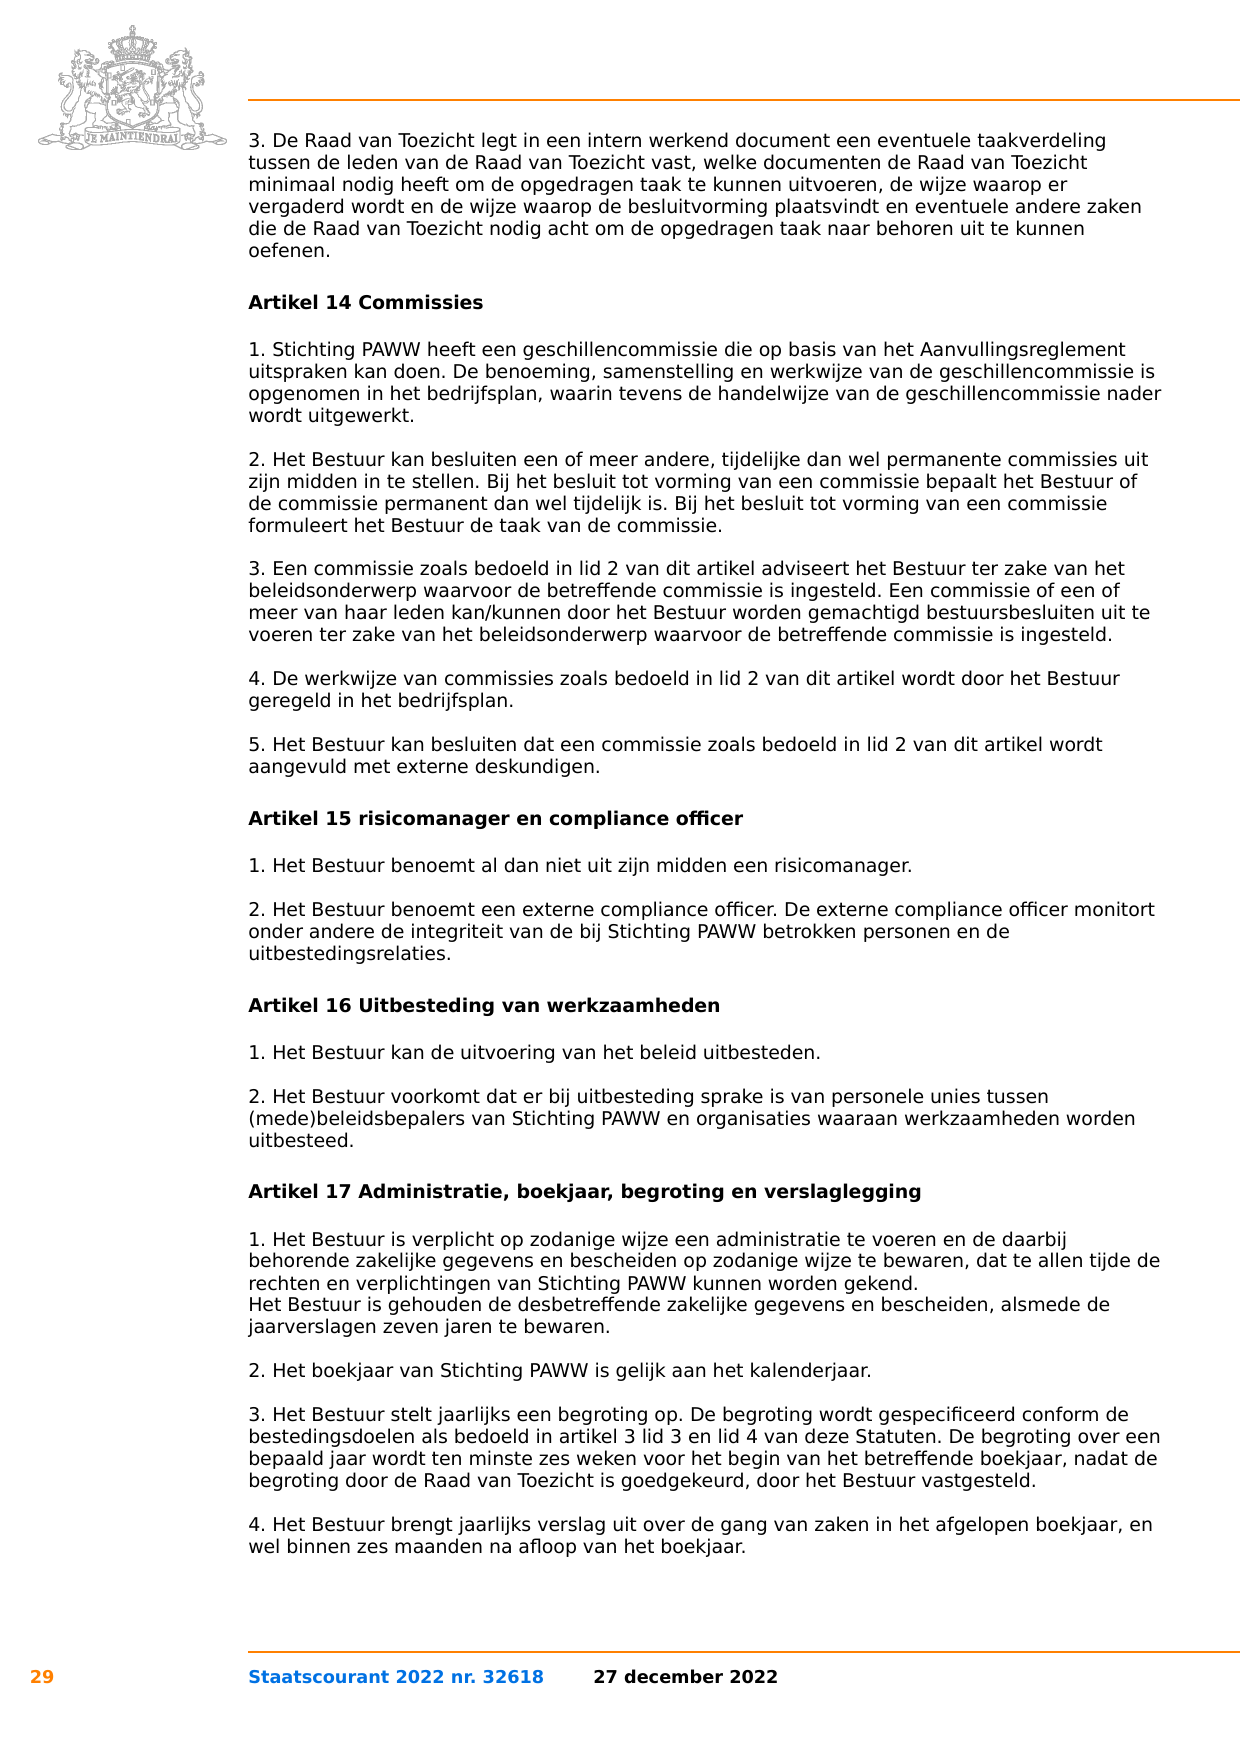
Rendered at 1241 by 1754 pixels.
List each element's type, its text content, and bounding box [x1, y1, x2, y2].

subtitle Artikel 15 risicomanager en compliance officer [248, 808, 1163, 830]
text 2. Het Bestuur kan besluiten een of meer andere, tijdelijke dan wel permanente commissies uit zijn midden in te stellen. Bij het besluit tot vorming van een commissie bepaalt het Bestuur of de commissie permanent dan wel tijdelijk is. Bij het besluit tot vorming van een commissie formuleert het Bestuur de taak van de commissie. [248, 448, 1163, 536]
text 1. Stichting PAWW heeft een geschillencommissie die op basis van het Aanvullingsreglement uitspraken kan doen. De benoeming, samenstelling en werkwijze van de geschillencommissie is opgenomen in het bedrijfsplan, waarin tevens de handelwijze van de geschillencommissie nader wordt uitgewerkt. [248, 339, 1163, 427]
text 2. Het Bestuur voorkomt dat er bij uitbesteding sprake is van personele unies tussen (mede)beleidsbepalers van Stichting PAWW en organisaties waaraan werkzaamheden worden uitbesteed. [248, 1086, 1163, 1151]
text 1. Het Bestuur is verplicht op zodanige wijze een administratie te voeren en de daarbij behorende zakelijke gegevens en bescheiden op zodanige wijze te bewaren, dat te allen tijde de rechten en verplichtingen van Stichting PAWW kunnen worden gekend. [248, 1228, 1163, 1294]
text 2. Het boekjaar van Stichting PAWW is gelijk aan het kalenderjaar. [248, 1360, 1163, 1382]
subtitle Artikel 17 Administratie, boekjaar, begroting en verslaglegging [248, 1181, 1163, 1203]
text 2. Het Bestuur benoemt een externe compliance officer. De externe compliance officer monitort onder andere de integriteit van de bij Stichting PAWW betrokken personen en de uitbestedingsrelaties. [248, 899, 1163, 965]
text Het Bestuur is gehouden de desbetreffende zakelijke gegevens en bescheiden, alsmede de jaarverslagen zeven jaren te bewaren. [248, 1294, 1163, 1338]
text 3. Een commissie zoals bedoeld in lid 2 van dit artikel adviseert het Bestuur ter zake van het beleidsonderwerp waarvoor de betreffende commissie is ingesteld. Een commissie of een of meer van haar leden kan/kunnen door het Bestuur worden gemachtigd bestuursbesluiten uit te voeren ter zake van het beleidsonderwerp waarvoor de betreffende commissie is ingesteld. [248, 558, 1163, 646]
text 3. De Raad van Toezicht legt in een intern werkend document een eventuele taakverdeling tussen de leden van de Raad van Toezicht vast, welke documenten de Raad van Toezicht minimaal nodig heeft om de opgedragen taak te kunnen uitvoeren, de wijze waarop er vergaderd wordt en de wijze waarop de besluitvorming plaatsvindt en eventuele andere zaken die de Raad van Toezicht nodig acht om de opgedragen taak naar behoren uit te kunnen oefenen. [248, 130, 1163, 262]
subtitle Artikel 14 Commissies [248, 292, 1163, 314]
text 4. De werkwijze van commissies zoals bedoeld in lid 2 van dit artikel wordt door het Bestuur geregeld in het bedrijfsplan. [248, 668, 1163, 712]
text 3. Het Bestuur stelt jaarlijks een begroting op. De begroting wordt gespecificeerd conform de bestedingsdoelen als bedoeld in artikel 3 lid 3 en lid 4 van deze Statuten. De begroting over een bepaald jaar wordt ten minste zes weken voor het begin van het betreffende boekjaar, nadat de begroting door de Raad van Toezicht is goedgekeurd, door het Bestuur vastgesteld. [248, 1404, 1163, 1492]
text 1. Het Bestuur kan de uitvoering van het beleid uitbesteden. [248, 1042, 1163, 1064]
subtitle Artikel 16 Uitbesteding van werkzaamheden [248, 995, 1163, 1017]
text 1. Het Bestuur benoemt al dan niet uit zijn midden een risicomanager. [248, 855, 1163, 877]
text 5. Het Bestuur kan besluiten dat een commissie zoals bedoeld in lid 2 van dit artikel wordt aangevuld met externe deskundigen. [248, 734, 1163, 778]
picture [38, 25, 227, 150]
text 4. Het Bestuur brengt jaarlijks verslag uit over de gang van zaken in het afgelopen boekjaar, en wel binnen zes maanden na afloop van het boekjaar. [248, 1514, 1163, 1558]
